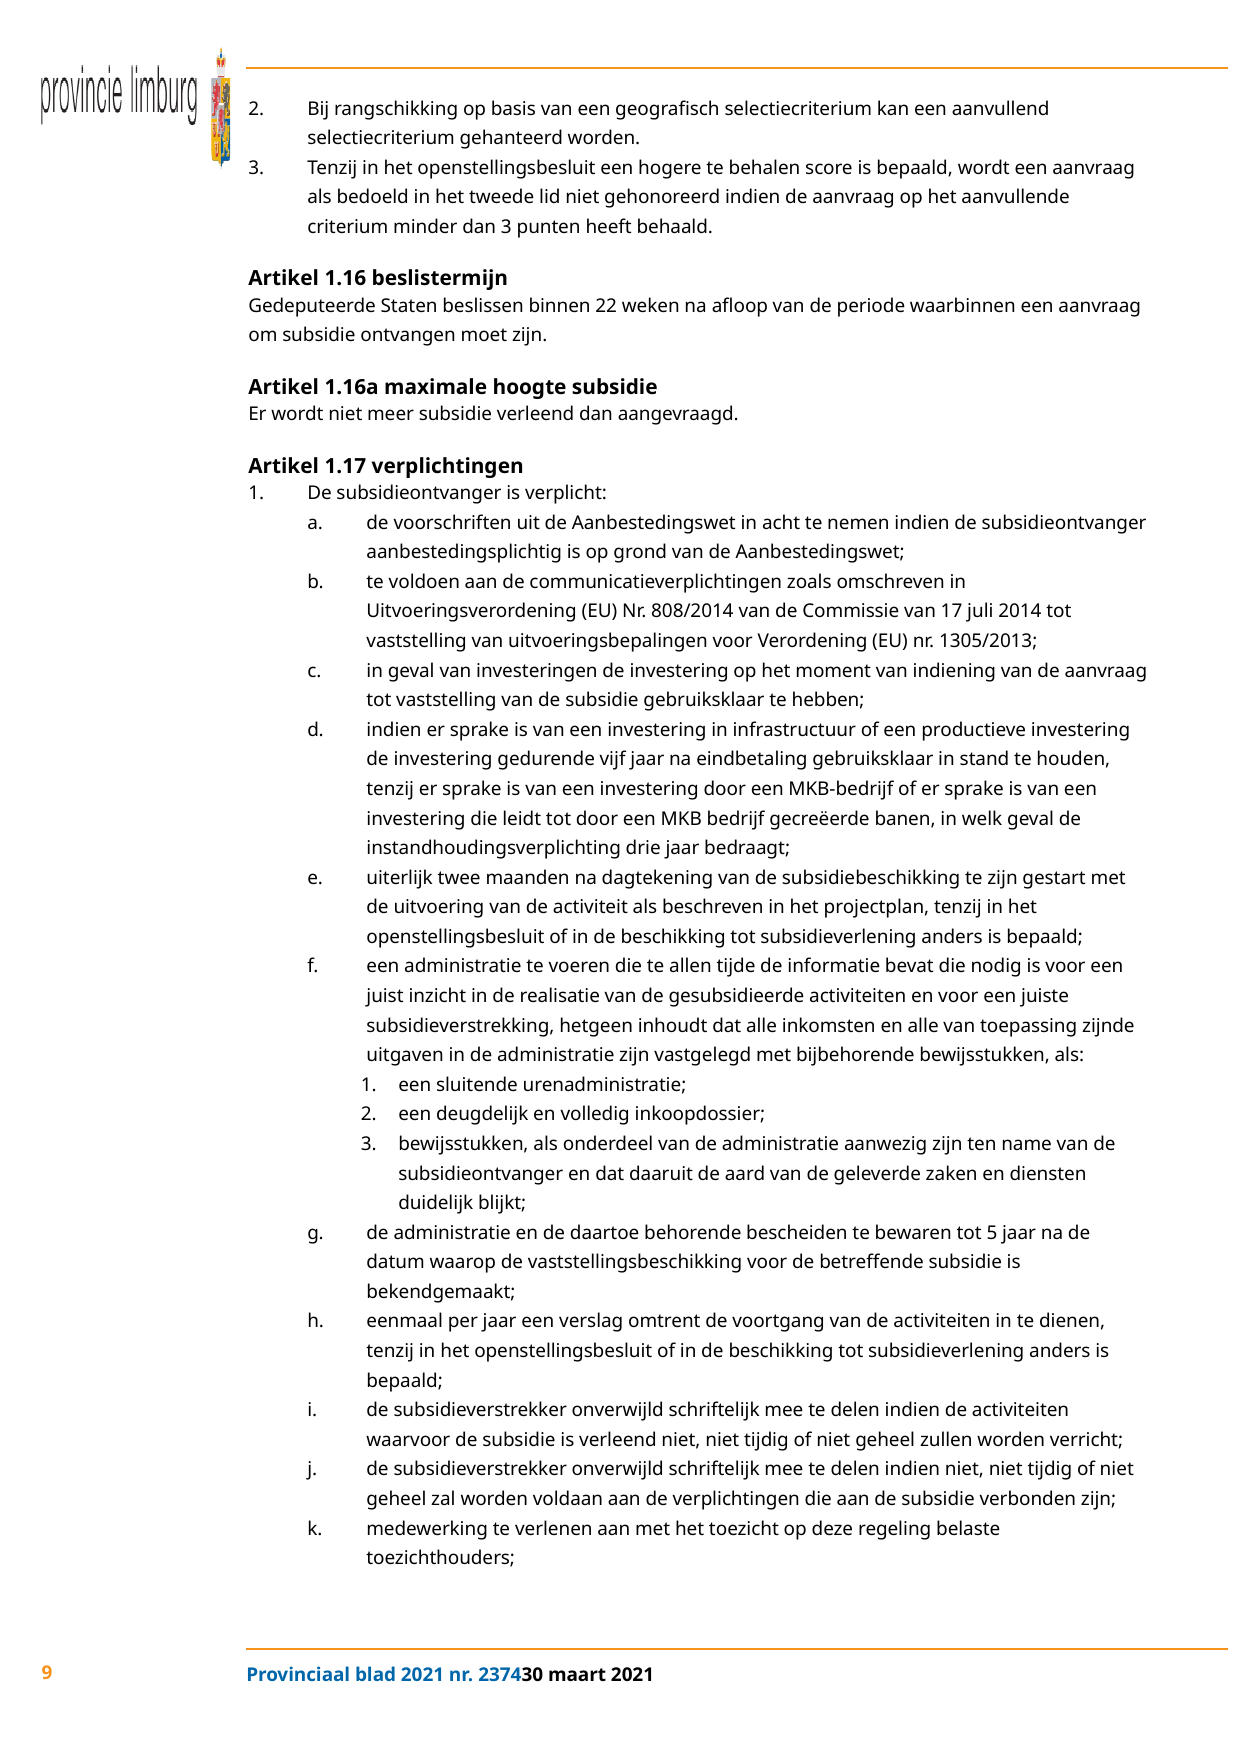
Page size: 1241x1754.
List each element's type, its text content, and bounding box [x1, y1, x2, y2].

list medewerking te verlenen aan met het toezicht op deze regeling belaste toezichthouders; [307, 1515, 1152, 1570]
list in geval van investeringen de investering op het moment van indiening van de aanvraag tot vaststelling van de subsidie gebruiksklaar te hebben; [307, 657, 1152, 712]
list Tenzij in het openstellingsbesluit een hogere te behalen score is bepaald, wordt een aanvraag als bedoeld in het tweede lid niet gehonoreerd indien de aanvraag op het aanvullende criterium minder dan 3 punten heeft behaald. [248, 154, 1152, 239]
list te voldoen aan de communicatieverplichtingen zoals omschreven in Uitvoeringsverordening (EU) Nr. 808/2014 van de Commissie van 17 juli 2014 tot vaststelling van uitvoeringsbepalingen voor Verordening (EU) nr. 1305/2013; [307, 568, 1152, 653]
text Artikel 1.17 verplichtingen [248, 451, 1152, 479]
list de voorschriften uit de Aanbestedingswet in acht te nemen indien de subsidieontvanger aanbestedingsplichtig is op grond van de Aanbestedingswet; [307, 509, 1152, 564]
list bewijsstukken, als onderdeel van de administratie aanwezig zijn ten name van de subsidieontvanger en dat daaruit de aard van de geleverde zaken en diensten duidelijk blijkt; [361, 1130, 1152, 1215]
list indien er sprake is van een investering in infrastructuur of een productieve investering de investering gedurende vijf jaar na eindbetaling gebruiksklaar in stand te houden, tenzij er sprake is van een investering door een MKB-bedrijf of er sprake is van een investering die leidt tot door een MKB bedrijf gecreëerde banen, in welk geval de instandhoudingsverplichting drie jaar bedraagt; [307, 716, 1152, 860]
list de subsidieverstrekker onverwijld schriftelijk mee te delen indien niet, niet tijdig of niet geheel zal worden voldaan aan de verplichtingen die aan de subsidie verbonden zijn; [307, 1456, 1152, 1511]
text Er wordt niet meer subsidie verleend dan aangevraagd. [248, 400, 1152, 426]
list uiterlijk twee maanden na dagtekening van de subsidiebeschikking te zijn gestart met de uitvoering van de activiteit als beschreven in het projectplan, tenzij in het openstellingsbesluit of in de beschikking tot subsidieverlening anders is bepaald; [307, 864, 1152, 949]
list de subsidieverstrekker onverwijld schriftelijk mee te delen indien de activiteiten waarvoor de subsidie is verleend niet, niet tijdig of niet geheel zullen worden verricht; [307, 1396, 1152, 1452]
list De subsidieontvanger is verplicht: [248, 479, 1152, 505]
list een administratie te voeren die te allen tijde de informatie bevat die nodig is voor een juist inzicht in de realisatie van de gesubsidieerde activiteiten en voor een juiste subsidieverstrekking, hetgeen inhoudt dat alle inkomsten en alle van toepassing zijnde uitgaven in de administratie zijn vastgelegd met bijbehorende bewijsstukken, als: [307, 953, 1152, 1067]
text Gedeputeerde Staten beslissen binnen 22 weken na afloop van de periode waarbinnen een aanvraag om subsidie ontvangen moet zijn. [248, 292, 1152, 347]
list de administratie en de daartoe behorende bescheiden te bewaren tot 5 jaar na de datum waarop de vaststellingsbeschikking voor de betreffende subsidie is bekendgemaakt; [307, 1219, 1152, 1304]
list Bij rangschikking op basis van een geografisch selectiecriterium kan een aanvullend selectiecriterium gehanteerd worden. [248, 95, 1152, 150]
list een deugdelijk en volledig inkoopdossier; [361, 1101, 1152, 1126]
list een sluitende urenadministratie; [361, 1071, 1152, 1097]
text Artikel 1.16a maximale hoogte subsidie [248, 372, 1152, 400]
text Artikel 1.16 beslistermijn [248, 263, 1152, 292]
picture [41, 47, 231, 172]
list eenmaal per jaar een verslag omtrent de voortgang van de activiteiten in te dienen, tenzij in het openstellingsbesluit of in de beschikking tot subsidieverlening anders is bepaald; [307, 1308, 1152, 1392]
